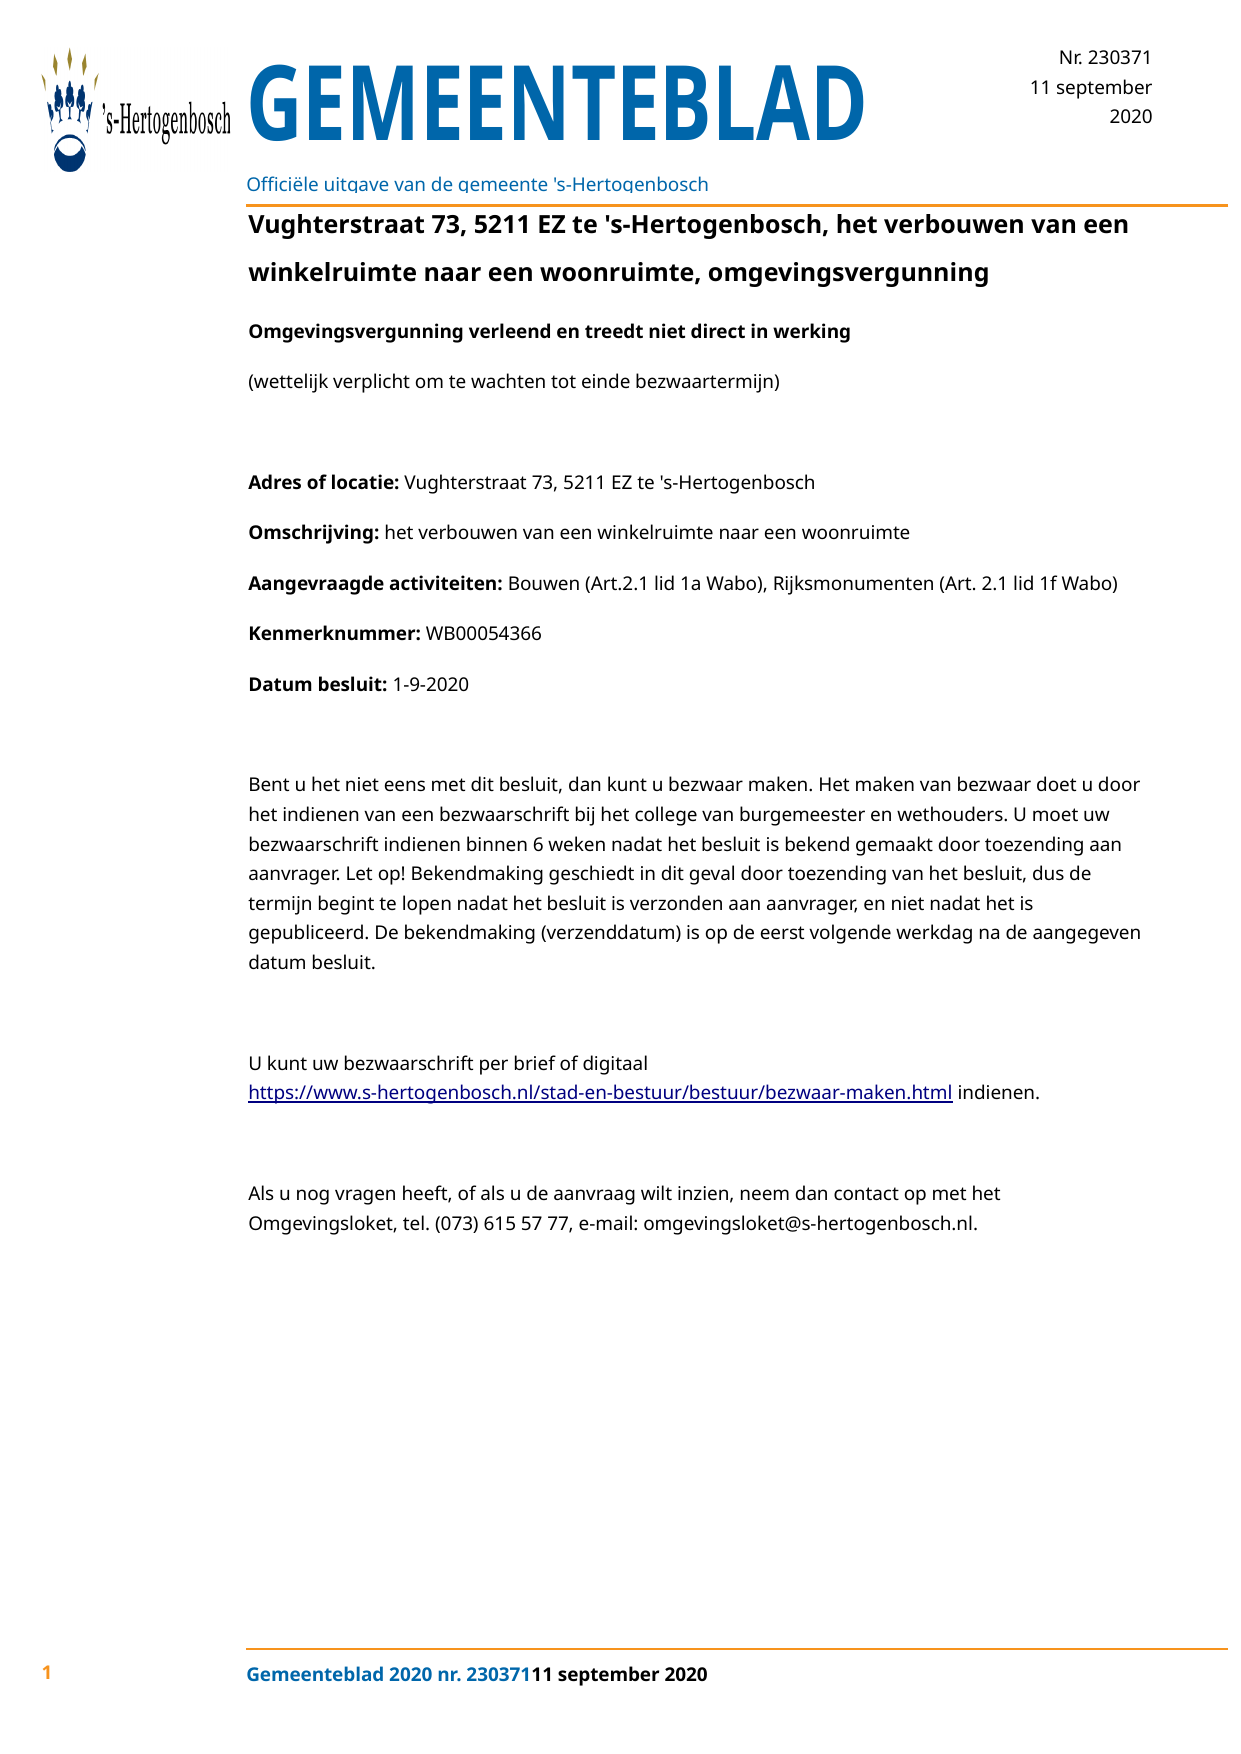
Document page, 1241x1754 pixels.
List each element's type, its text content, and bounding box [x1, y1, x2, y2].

text Omschrijving: het verbouwen van een winkelruimte naar een woonruimte [248, 519, 1152, 545]
text U kunt uw bezwaarschrift per brief of digitaal https://www.s-hertogenbosch.nl/stad-en-bestuur/bestuur/bezwaar-maken.html indienen. [248, 1050, 1152, 1105]
text Bent u het niet eens met dit besluit, dan kunt u bezwaar maken. Het maken van bezwaar doet u door het indienen van een bezwaarschrift bij het college van burgemeester en wethouders. U moet uw bezwaarschrift indienen binnen 6 weken nadat het besluit is bekend gemaakt door toezending aan aanvrager. Let op! Bekendmaking geschiedt in dit geval door toezending van het besluit, dus de termijn begint te lopen nadat het besluit is verzonden aan aanvrager, en niet nadat het is gepubliceerd. De bekendmaking (verzenddatum) is op de eerst volgende werkdag na de aangegeven datum besluit. [248, 772, 1152, 975]
text Kenmerknummer: WB00054366 [248, 620, 1152, 646]
text Als u nog vragen heeft, of als u de aanvraag wilt inzien, neem dan contact op met het Omgevingsloket, tel. (073) 615 57 77, e-mail: omgevingsloket@s-hertogenbosch.nl. [248, 1180, 1152, 1236]
text Vughterstraat 73, 5211 EZ te 's-Hertogenbosch, het verbouwen van een winkelruimte naar een woonruimte, omgevingsvergunning [248, 207, 1152, 288]
text Adres of locatie: Vughterstraat 73, 5211 EZ te 's-Hertogenbosch [248, 469, 1152, 495]
text Aangevraagde activiteiten: Bouwen (Art.2.1 lid 1a Wabo), Rijksmonumenten (Art. 2.1 lid 1f Wabo) [248, 570, 1152, 596]
picture [41, 47, 231, 172]
text Datum besluit: 1-9-2020 [248, 671, 1152, 697]
text Omgevingsvergunning verleend en treedt niet direct in werking [248, 318, 1152, 344]
text (wettelijk verplicht om te wachten tot einde bezwaartermijn) [248, 368, 1152, 394]
